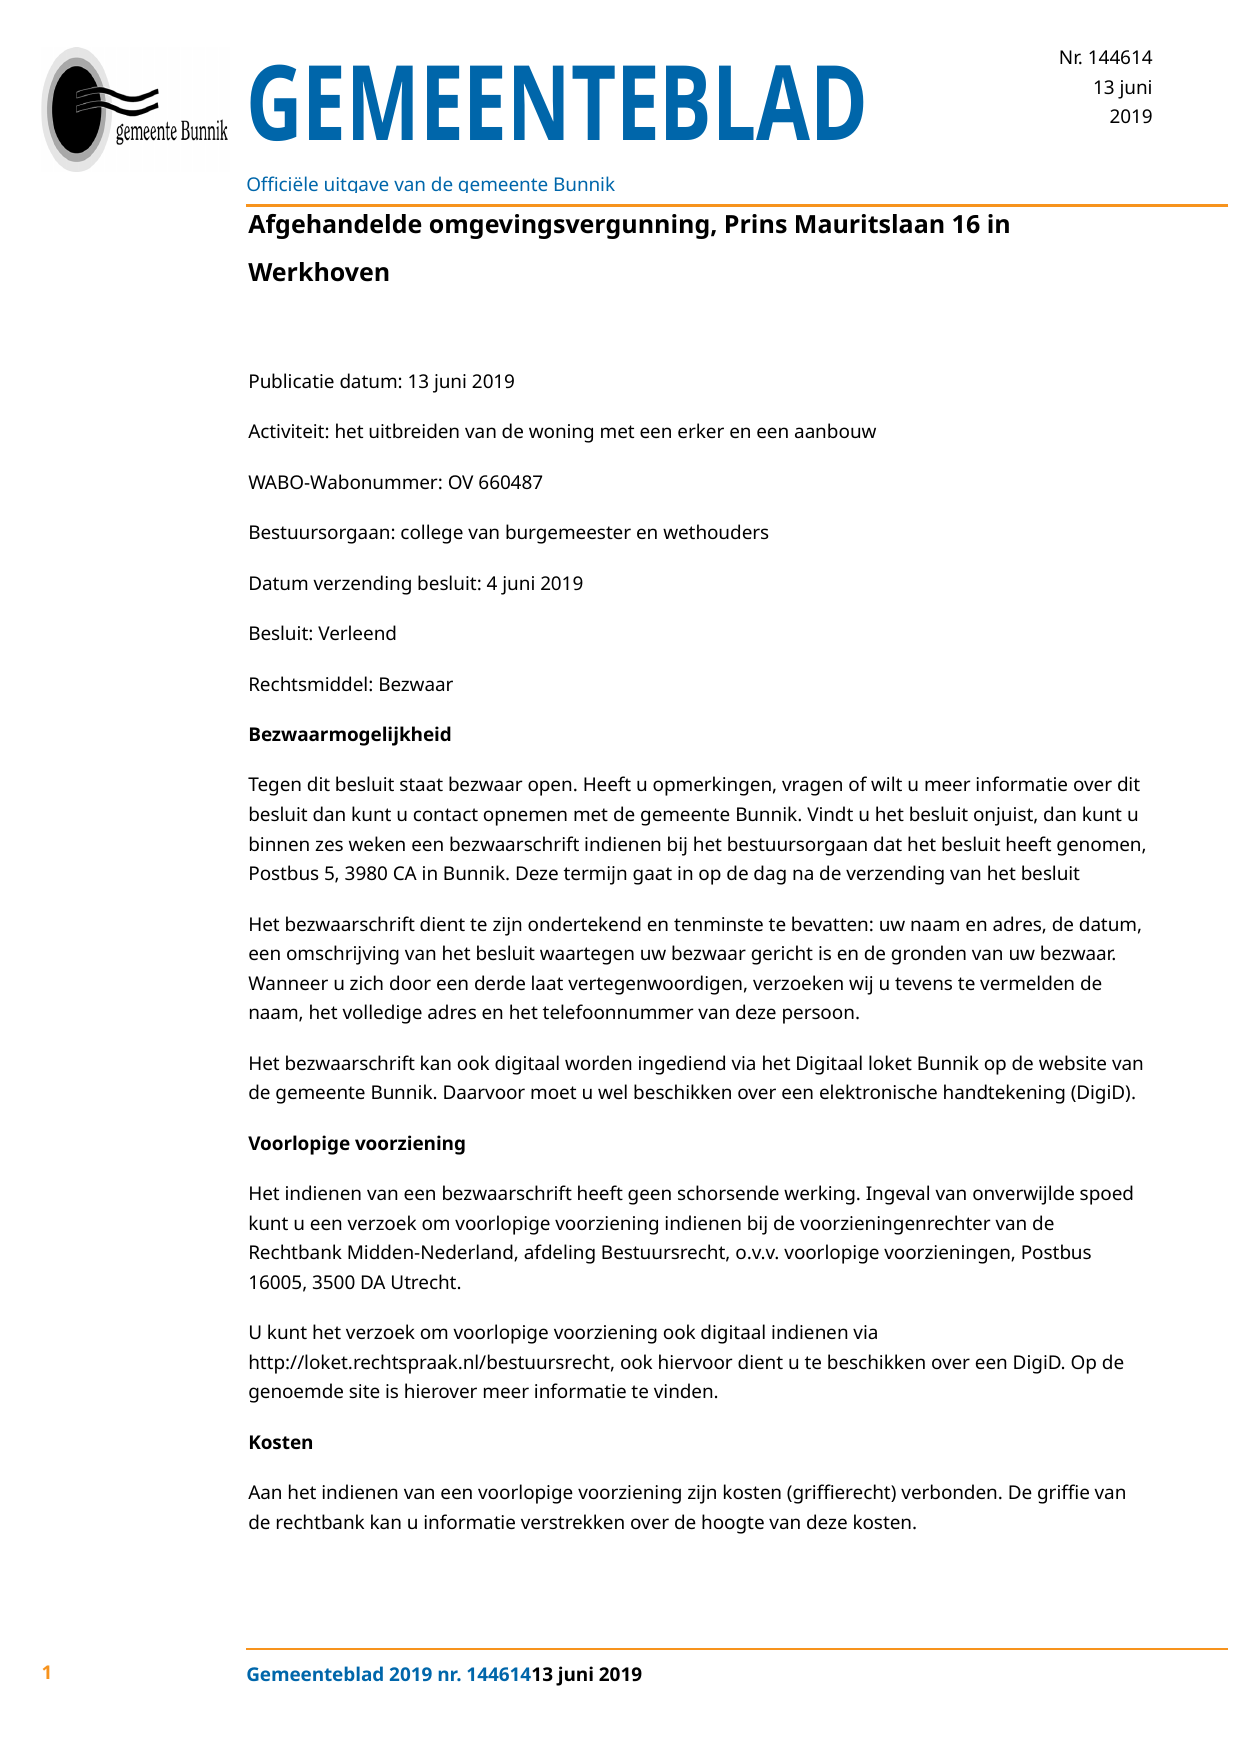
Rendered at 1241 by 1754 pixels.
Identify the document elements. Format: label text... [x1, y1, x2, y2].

text Het bezwaarschrift dient te zijn ondertekend en tenminste te bevatten: uw naam en adres, de datum, een omschrijving van het besluit waartegen uw bezwaar gericht is en de gronden van uw bezwaar. Wanneer u zich door een derde laat vertegenwoordigen, verzoeken wij u tevens te vermelden de naam, het volledige adres en het telefoonnummer van deze persoon. [248, 911, 1152, 1025]
text Bestuursorgaan: college van burgemeester en wethouders [248, 519, 1152, 545]
text Afgehandelde omgevingsvergunning, Prins Mauritslaan 16 in Werkhoven [248, 207, 1152, 288]
text Aan het indienen van een voorlopige voorziening zijn kosten (griffierecht) verbonden. De griffie van de rechtbank kan u informatie verstrekken over de hoogte van deze kosten. [248, 1479, 1152, 1535]
text Tegen dit besluit staat bezwaar open. Heeft u opmerkingen, vragen of wilt u meer informatie over dit besluit dan kunt u contact opnemen met de gemeente Bunnik. Vindt u het besluit onjuist, dan kunt u binnen zes weken een bezwaarschrift indienen bij het bestuursorgaan dat het besluit heeft genomen, Postbus 5, 3980 CA in Bunnik. Deze termijn gaat in op de dag na de verzending van het besluit [248, 772, 1152, 886]
text WABO-Wabonummer: OV 660487 [248, 469, 1152, 495]
text Bezwaarmogelijkheid [248, 721, 1152, 747]
text Kosten [248, 1429, 1152, 1455]
text Rechtsmiddel: Bezwaar [248, 671, 1152, 697]
text Voorlopige voorziening [248, 1130, 1152, 1156]
text Activiteit: het uitbreiden van de woning met een erker en een aanbouw [248, 419, 1152, 444]
picture [41, 47, 231, 172]
text Het bezwaarschrift kan ook digitaal worden ingediend via het Digitaal loket Bunnik op de website van de gemeente Bunnik. Daarvoor moet u wel beschikken over een elektronische handtekening (DigiD). [248, 1050, 1152, 1105]
text Publicatie datum: 13 juni 2019 [248, 368, 1152, 394]
text Datum verzending besluit: 4 juni 2019 [248, 570, 1152, 596]
text Besluit: Verleend [248, 620, 1152, 646]
text Het indienen van een bezwaarschrift heeft geen schorsende werking. Ingeval van onverwijlde spoed kunt u een verzoek om voorlopige voorziening indienen bij de voorzieningenrechter van de Rechtbank Midden-Nederland, afdeling Bestuursrecht, o.v.v. voorlopige voorzieningen, Postbus 16005, 3500 DA Utrecht. [248, 1180, 1152, 1295]
text U kunt het verzoek om voorlopige voorziening ook digitaal indienen via http://loket.rechtspraak.nl/bestuursrecht, ook hiervoor dient u te beschikken over een DigiD. Op de genoemde site is hierover meer informatie te vinden. [248, 1319, 1152, 1404]
